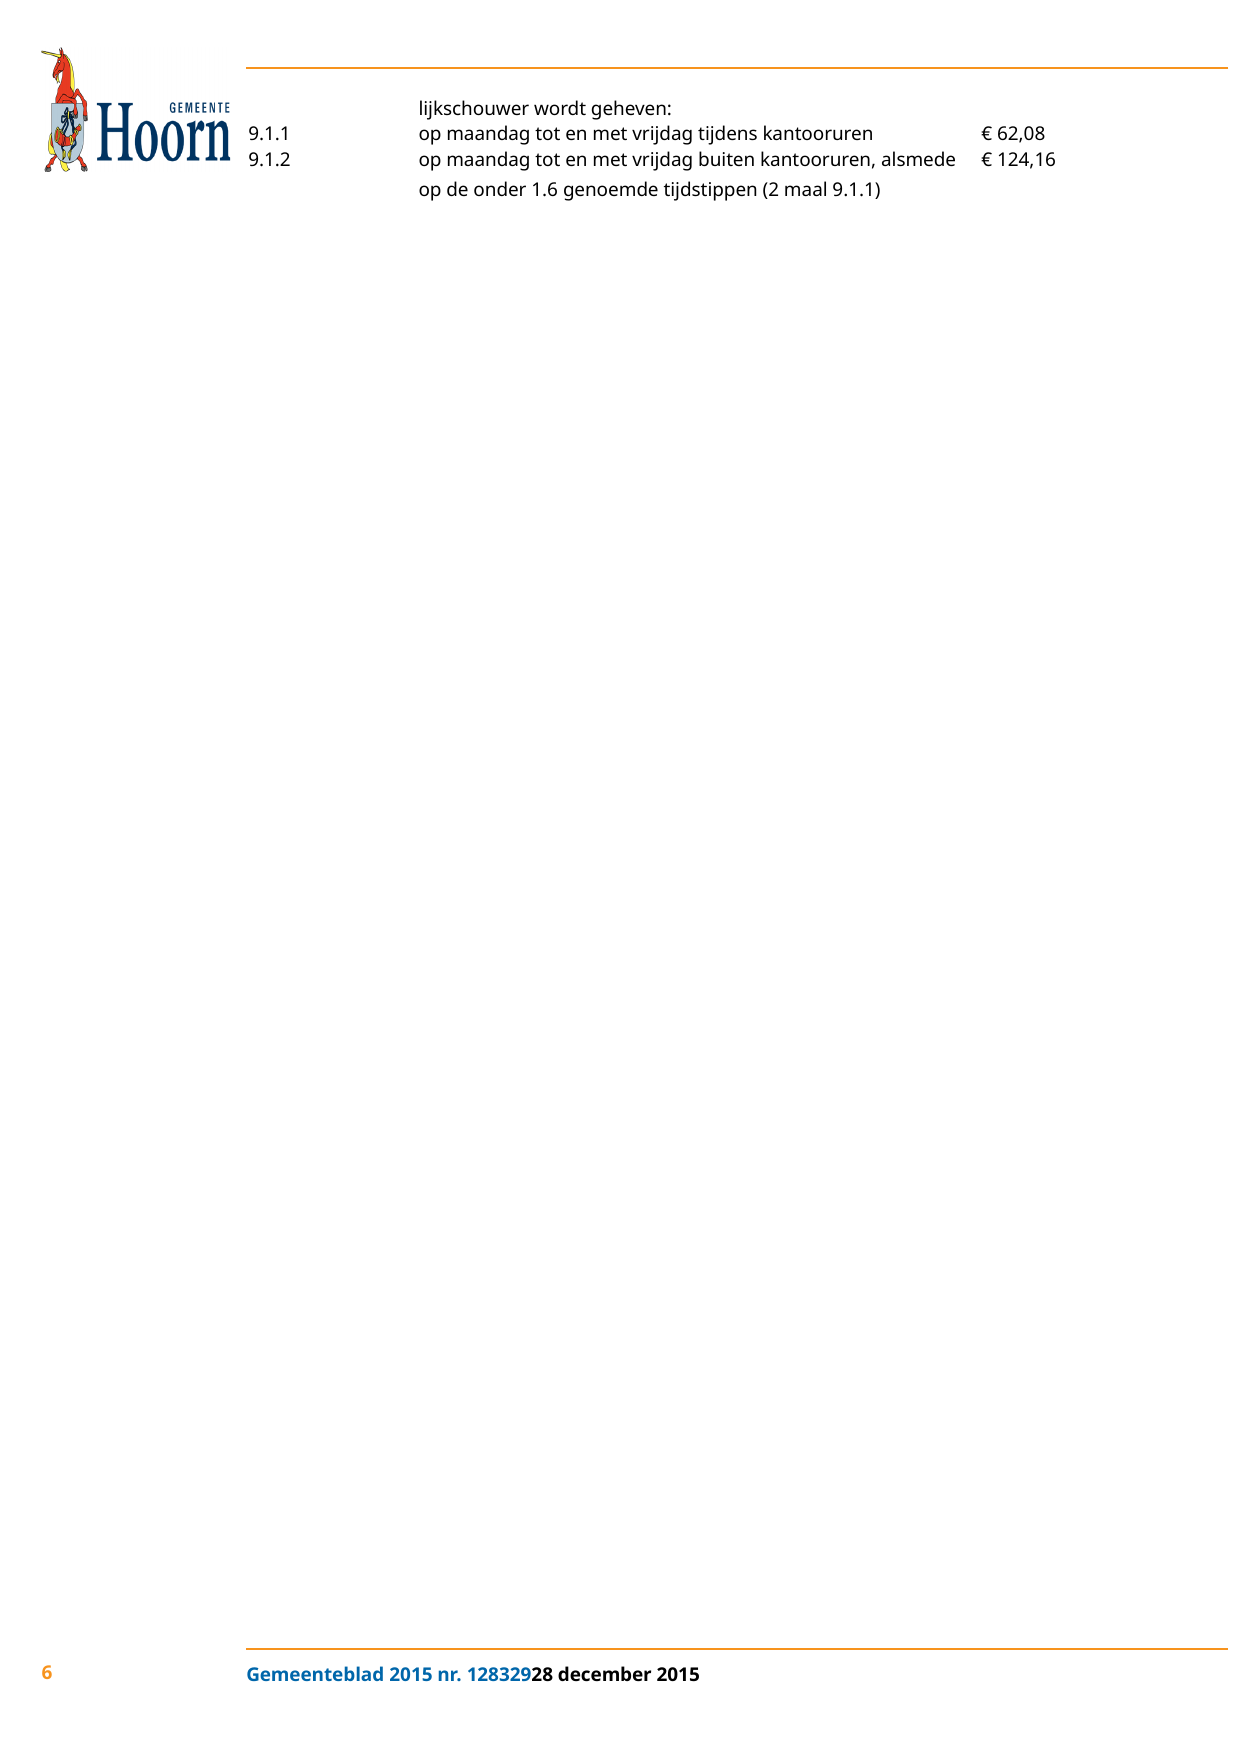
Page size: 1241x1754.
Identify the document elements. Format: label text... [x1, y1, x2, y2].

table_cell op maandag tot en met vrijdag tijdens kantooruren [418, 121, 981, 146]
table_cell [981, 95, 1152, 121]
table_cell 9.1.1 [248, 121, 418, 146]
table_cell 9.1.2 [248, 146, 418, 202]
table_cell € 62,08 [981, 121, 1152, 146]
table_cell € 124,16 [981, 146, 1152, 202]
picture [41, 47, 231, 172]
table_cell [248, 95, 418, 121]
table_cell lijkschouwer wordt geheven: [418, 95, 981, 121]
table_cell op maandag tot en met vrijdag buiten kantooruren, alsmede op de onder 1.6 genoemde tijdstippen (2 maal 9.1.1) [418, 146, 981, 202]
